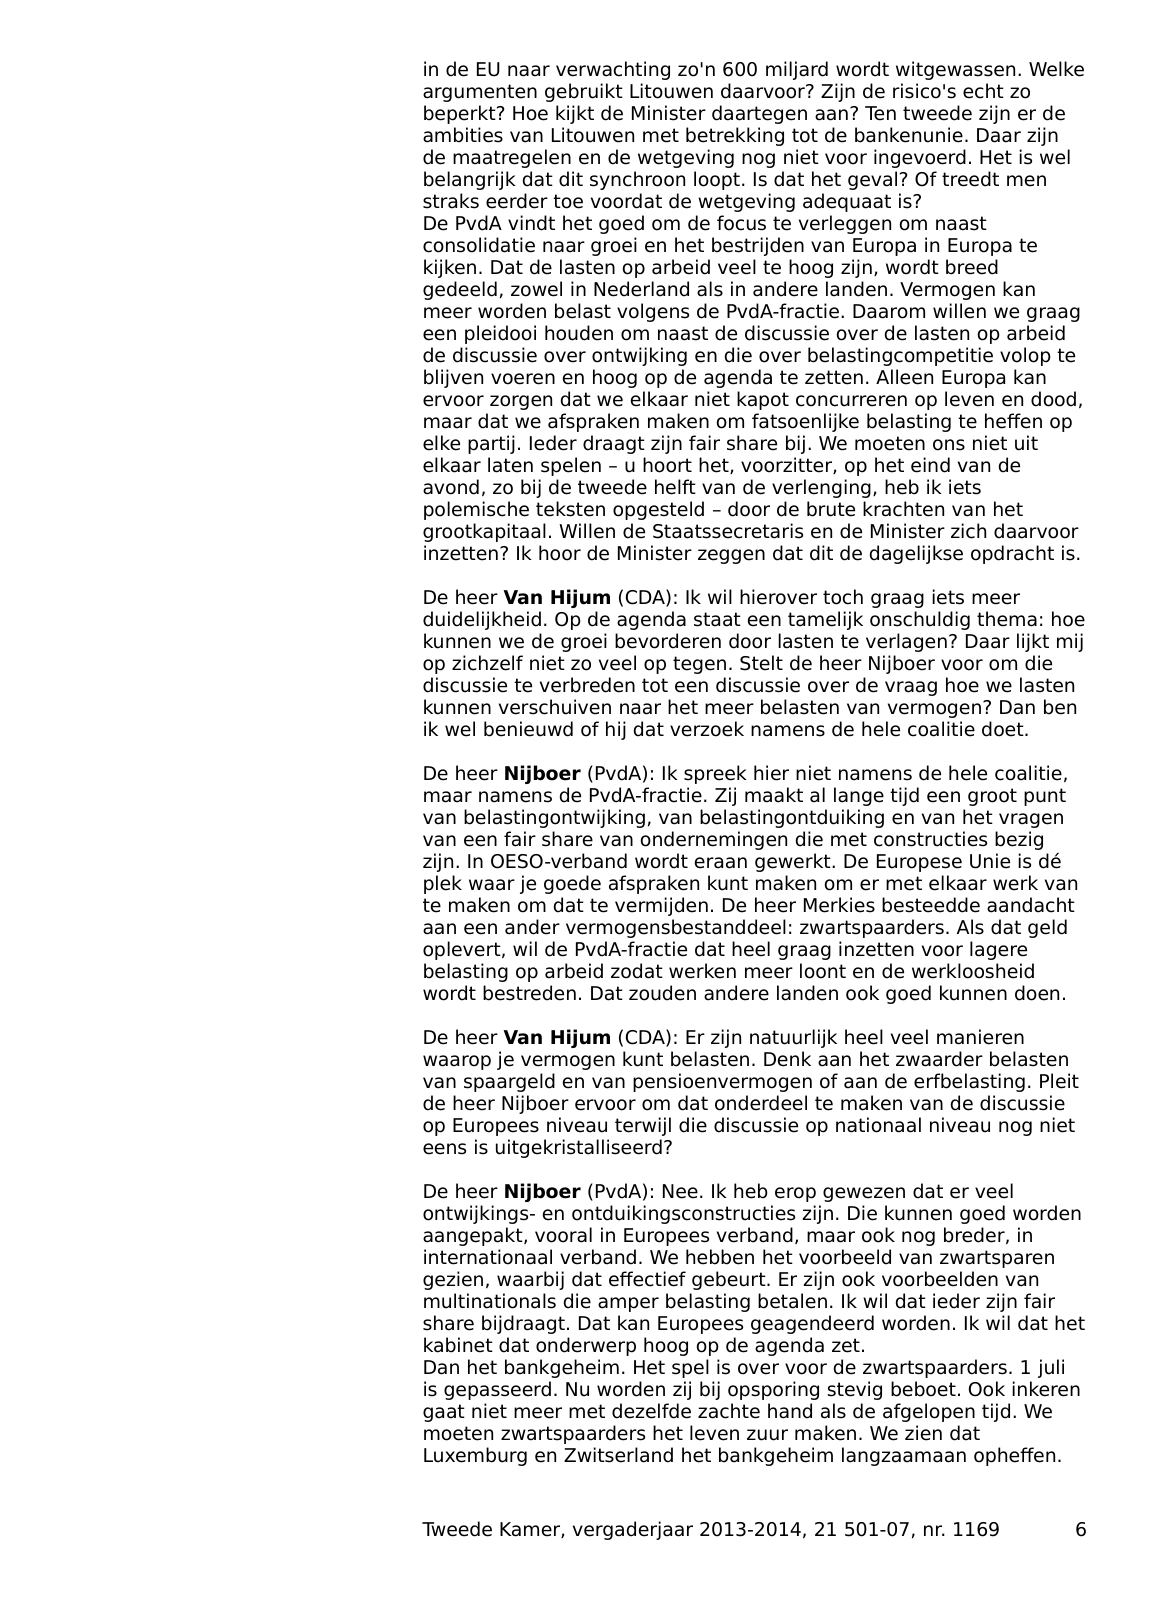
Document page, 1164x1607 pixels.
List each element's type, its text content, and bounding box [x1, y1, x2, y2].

text in de EU naar verwachting zo'n 600 miljard wordt witgewassen. Welke argumenten gebruikt Litouwen daarvoor? Zijn de risico's echt zo beperkt? Hoe kijkt de Minister daartegen aan? Ten tweede zijn er de ambities van Litouwen met betrekking tot de bankenunie. Daar zijn de maatregelen en de wetgeving nog niet voor ingevoerd. Het is wel belangrijk dat dit synchroon loopt. Is dat het geval? Of treedt men straks eerder toe voordat de wetgeving adequaat is? [422, 59, 1087, 213]
text De heer Nijboer (PvdA): Nee. Ik heb erop gewezen dat er veel ontwijkings- en ontduikingsconstructies zijn. Die kunnen goed worden aangepakt, vooral in Europees verband, maar ook nog breder, in internationaal verband. We hebben het voorbeeld van zwartsparen gezien, waarbij dat effectief gebeurt. Er zijn ook voorbeelden van multinationals die amper belasting betalen. Ik wil dat ieder zijn fair share bijdraagt. Dat kan Europees geagendeerd worden. Ik wil dat het kabinet dat onderwerp hoog op de agenda zet. [422, 1181, 1087, 1357]
text De PvdA vindt het goed om de focus te verleggen om naast consolidatie naar groei en het bestrijden van Europa in Europa te kijken. Dat de lasten op arbeid veel te hoog zijn, wordt breed gedeeld, zowel in Nederland als in andere landen. Vermogen kan meer worden belast volgens de PvdA-fractie. Daarom willen we graag een pleidooi houden om naast de discussie over de lasten op arbeid de discussie over ontwijking en die over belastingcompetitie volop te blijven voeren en hoog op de agenda te zetten. Alleen Europa kan ervoor zorgen dat we elkaar niet kapot concurreren op leven en dood, maar dat we afspraken maken om fatsoenlijke belasting te heffen op elke partij. Ieder draagt zijn fair share bij. We moeten ons niet uit elkaar laten spelen – u hoort het, voorzitter, op het eind van de avond, zo bij de tweede helft van de verlenging, heb ik iets polemische teksten opgesteld – door de brute krachten van het grootkapitaal. Willen de Staatssecretaris en de Minister zich daarvoor inzetten? Ik hoor de Minister zeggen dat dit de dagelijkse opdracht is. [422, 213, 1087, 564]
text De heer Van Hijum (CDA): Er zijn natuurlijk heel veel manieren waarop je vermogen kunt belasten. Denk aan het zwaarder belasten van spaargeld en van pensioenvermogen of aan de erfbelasting. Pleit de heer Nijboer ervoor om dat onderdeel te maken van de discussie op Europees niveau terwijl die discussie op nationaal niveau nog niet eens is uitgekristalliseerd? [422, 1027, 1087, 1159]
text De heer Van Hijum (CDA): Ik wil hierover toch graag iets meer duidelijkheid. Op de agenda staat een tamelijk onschuldig thema: hoe kunnen we de groei bevorderen door lasten te verlagen? Daar lijkt mij op zichzelf niet zo veel op tegen. Stelt de heer Nijboer voor om die discussie te verbreden tot een discussie over de vraag hoe we lasten kunnen verschuiven naar het meer belasten van vermogen? Dan ben ik wel benieuwd of hij dat verzoek namens de hele coalitie doet. [422, 587, 1087, 741]
text De heer Nijboer (PvdA): Ik spreek hier niet namens de hele coalitie, maar namens de PvdA-fractie. Zij maakt al lange tijd een groot punt van belastingontwijking, van belastingontduiking en van het vragen van een fair share van ondernemingen die met constructies bezig zijn. In OESO-verband wordt eraan gewerkt. De Europese Unie is dé plek waar je goede afspraken kunt maken om er met elkaar werk van te maken om dat te vermijden. De heer Merkies besteedde aandacht aan een ander vermogensbestanddeel: zwartspaarders. Als dat geld oplevert, wil de PvdA-fractie dat heel graag inzetten voor lagere belasting op arbeid zodat werken meer loont en de werkloosheid wordt bestreden. Dat zouden andere landen ook goed kunnen doen. [422, 763, 1087, 1004]
text Dan het bankgeheim. Het spel is over voor de zwartspaarders. 1 juli is gepasseerd. Nu worden zij bij opsporing stevig beboet. Ook inkeren gaat niet meer met dezelfde zachte hand als de afgelopen tijd. We moeten zwartspaarders het leven zuur maken. We zien dat Luxemburg en Zwitserland het bankgeheim langzaamaan opheffen. [422, 1357, 1087, 1467]
